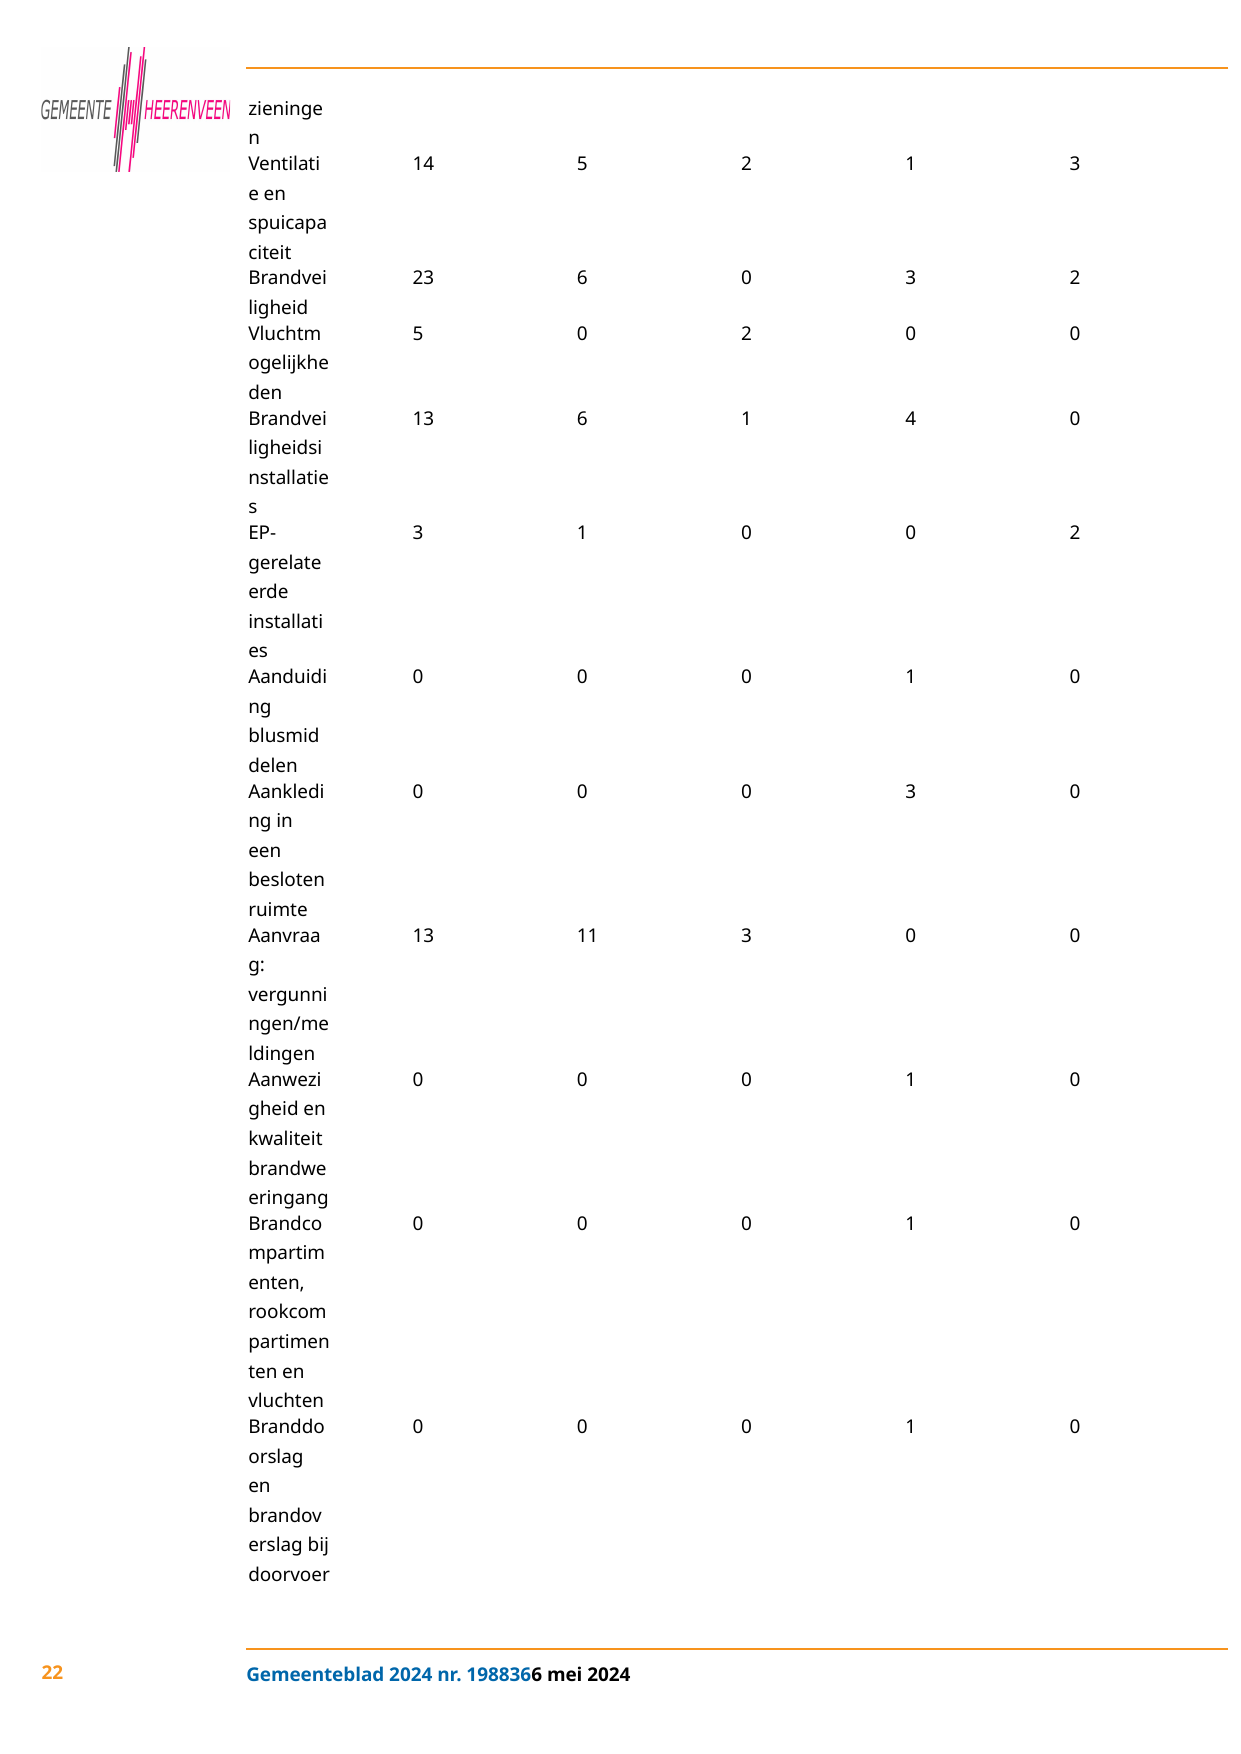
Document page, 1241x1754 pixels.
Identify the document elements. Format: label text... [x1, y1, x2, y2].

table_cell [330, 320, 412, 405]
table_cell [823, 1066, 905, 1210]
table_cell 3 [412, 519, 494, 663]
table_cell 0 [741, 1066, 823, 1210]
table_cell [659, 150, 741, 264]
table_cell 11 [577, 922, 659, 1066]
table_cell [823, 265, 905, 320]
table_cell 0 [577, 1210, 659, 1413]
table_cell 0 [1069, 922, 1152, 1066]
table_cell [494, 1210, 577, 1413]
table_cell Aankleding in een besloten ruimte [248, 778, 330, 922]
table_cell 1 [905, 1210, 987, 1413]
table_cell [823, 519, 905, 663]
table_cell [659, 1066, 741, 1210]
table_cell 0 [1069, 778, 1152, 922]
table_cell [987, 95, 1069, 150]
table_cell 13 [412, 405, 494, 519]
table_cell 0 [1069, 1210, 1152, 1413]
table_cell 1 [905, 1066, 987, 1210]
table_cell zieningen [248, 95, 330, 150]
table_cell 0 [741, 1413, 823, 1587]
table_cell [987, 1413, 1069, 1587]
table_cell [987, 519, 1069, 663]
table_cell Aanduiding blusmiddelen [248, 663, 330, 778]
table_cell 0 [412, 1413, 494, 1587]
table_cell [905, 95, 987, 150]
table_cell EP-gerelateerde installaties [248, 519, 330, 663]
table_cell [823, 1413, 905, 1587]
table_cell 0 [577, 778, 659, 922]
table_cell [659, 95, 741, 150]
table_cell 1 [577, 519, 659, 663]
table_cell 0 [741, 1210, 823, 1413]
table_cell 0 [412, 778, 494, 922]
table_cell 0 [1069, 320, 1152, 405]
table_cell [823, 1210, 905, 1413]
table_cell 3 [1069, 150, 1152, 264]
table_cell [823, 150, 905, 264]
table_cell 0 [1069, 663, 1152, 778]
table_cell 6 [577, 405, 659, 519]
table_cell [987, 778, 1069, 922]
table_cell 4 [905, 405, 987, 519]
table_cell 0 [412, 1066, 494, 1210]
table_cell [330, 922, 412, 1066]
table_cell [659, 778, 741, 922]
table_cell 3 [905, 265, 987, 320]
table_cell [659, 663, 741, 778]
table_cell 0 [741, 663, 823, 778]
table_cell 2 [741, 320, 823, 405]
table_cell Vluchtmogelijkheden [248, 320, 330, 405]
table_cell Ventilatie en spuicapaciteit [248, 150, 330, 264]
table_cell [577, 95, 659, 150]
table_cell 1 [741, 405, 823, 519]
table_cell 0 [905, 320, 987, 405]
table_cell [494, 778, 577, 922]
table_cell 3 [741, 922, 823, 1066]
table_cell [494, 1413, 577, 1587]
table_cell 2 [741, 150, 823, 264]
table_cell 0 [412, 663, 494, 778]
table_cell 0 [412, 1210, 494, 1413]
table_cell Brandveiligheid [248, 265, 330, 320]
table_cell [987, 150, 1069, 264]
table_cell [330, 405, 412, 519]
table_cell 14 [412, 150, 494, 264]
table_cell [330, 150, 412, 264]
picture [41, 47, 231, 172]
table_cell 0 [577, 1413, 659, 1587]
table_cell Aanwezigheid en kwaliteit brandweeringang [248, 1066, 330, 1210]
table_cell [494, 320, 577, 405]
table_cell 6 [577, 265, 659, 320]
table_cell 0 [577, 320, 659, 405]
table_cell [823, 778, 905, 922]
table_cell 0 [1069, 405, 1152, 519]
table_cell [741, 95, 823, 150]
table_cell [987, 405, 1069, 519]
table_cell [494, 663, 577, 778]
table_cell 2 [1069, 519, 1152, 663]
table_cell [494, 1066, 577, 1210]
table_cell [659, 320, 741, 405]
table_cell 0 [577, 663, 659, 778]
table_cell 3 [905, 778, 987, 922]
table_cell 5 [577, 150, 659, 264]
table_cell Aanvraag: vergunningen/meldingen [248, 922, 330, 1066]
table_cell Branddoorslag en brandoverslag bij doorvoer [248, 1413, 330, 1587]
table_cell [823, 663, 905, 778]
table_cell 0 [741, 265, 823, 320]
table_cell [330, 1066, 412, 1210]
table_cell 13 [412, 922, 494, 1066]
table_cell [659, 265, 741, 320]
table_cell [330, 265, 412, 320]
table_cell [1069, 95, 1152, 150]
table_cell [330, 1210, 412, 1413]
table_cell 0 [577, 1066, 659, 1210]
table_cell 0 [905, 922, 987, 1066]
table_cell [494, 265, 577, 320]
table_cell [659, 1413, 741, 1587]
table_cell [659, 1210, 741, 1413]
table_cell [987, 265, 1069, 320]
table_cell 1 [905, 663, 987, 778]
table_cell 0 [1069, 1066, 1152, 1210]
table_cell [987, 1066, 1069, 1210]
table_cell [823, 405, 905, 519]
table_cell 5 [412, 320, 494, 405]
table_cell 23 [412, 265, 494, 320]
table_cell 1 [905, 1413, 987, 1587]
table_cell [659, 519, 741, 663]
table_cell 0 [741, 778, 823, 922]
table_cell [987, 1210, 1069, 1413]
table_cell [330, 778, 412, 922]
table_cell [494, 405, 577, 519]
table_cell [494, 519, 577, 663]
table_cell [494, 95, 577, 150]
table_cell [987, 320, 1069, 405]
table_cell [494, 922, 577, 1066]
table_cell [330, 519, 412, 663]
table_cell 0 [1069, 1413, 1152, 1587]
table_cell [659, 922, 741, 1066]
table_cell [823, 95, 905, 150]
table_cell [330, 1413, 412, 1587]
table_cell [987, 922, 1069, 1066]
table_cell [987, 663, 1069, 778]
table_cell Brandveiligheidsinstallaties [248, 405, 330, 519]
table_cell [659, 405, 741, 519]
table_cell [823, 922, 905, 1066]
table_cell [330, 663, 412, 778]
table_cell 0 [905, 519, 987, 663]
table_cell Brandcompartimenten, rookcompartimenten en vluchten [248, 1210, 330, 1413]
table_cell 0 [741, 519, 823, 663]
table_cell 1 [905, 150, 987, 264]
table_cell 2 [1069, 265, 1152, 320]
table_cell [412, 95, 494, 150]
table_cell [494, 150, 577, 264]
table_cell [823, 320, 905, 405]
table_cell [330, 95, 412, 150]
